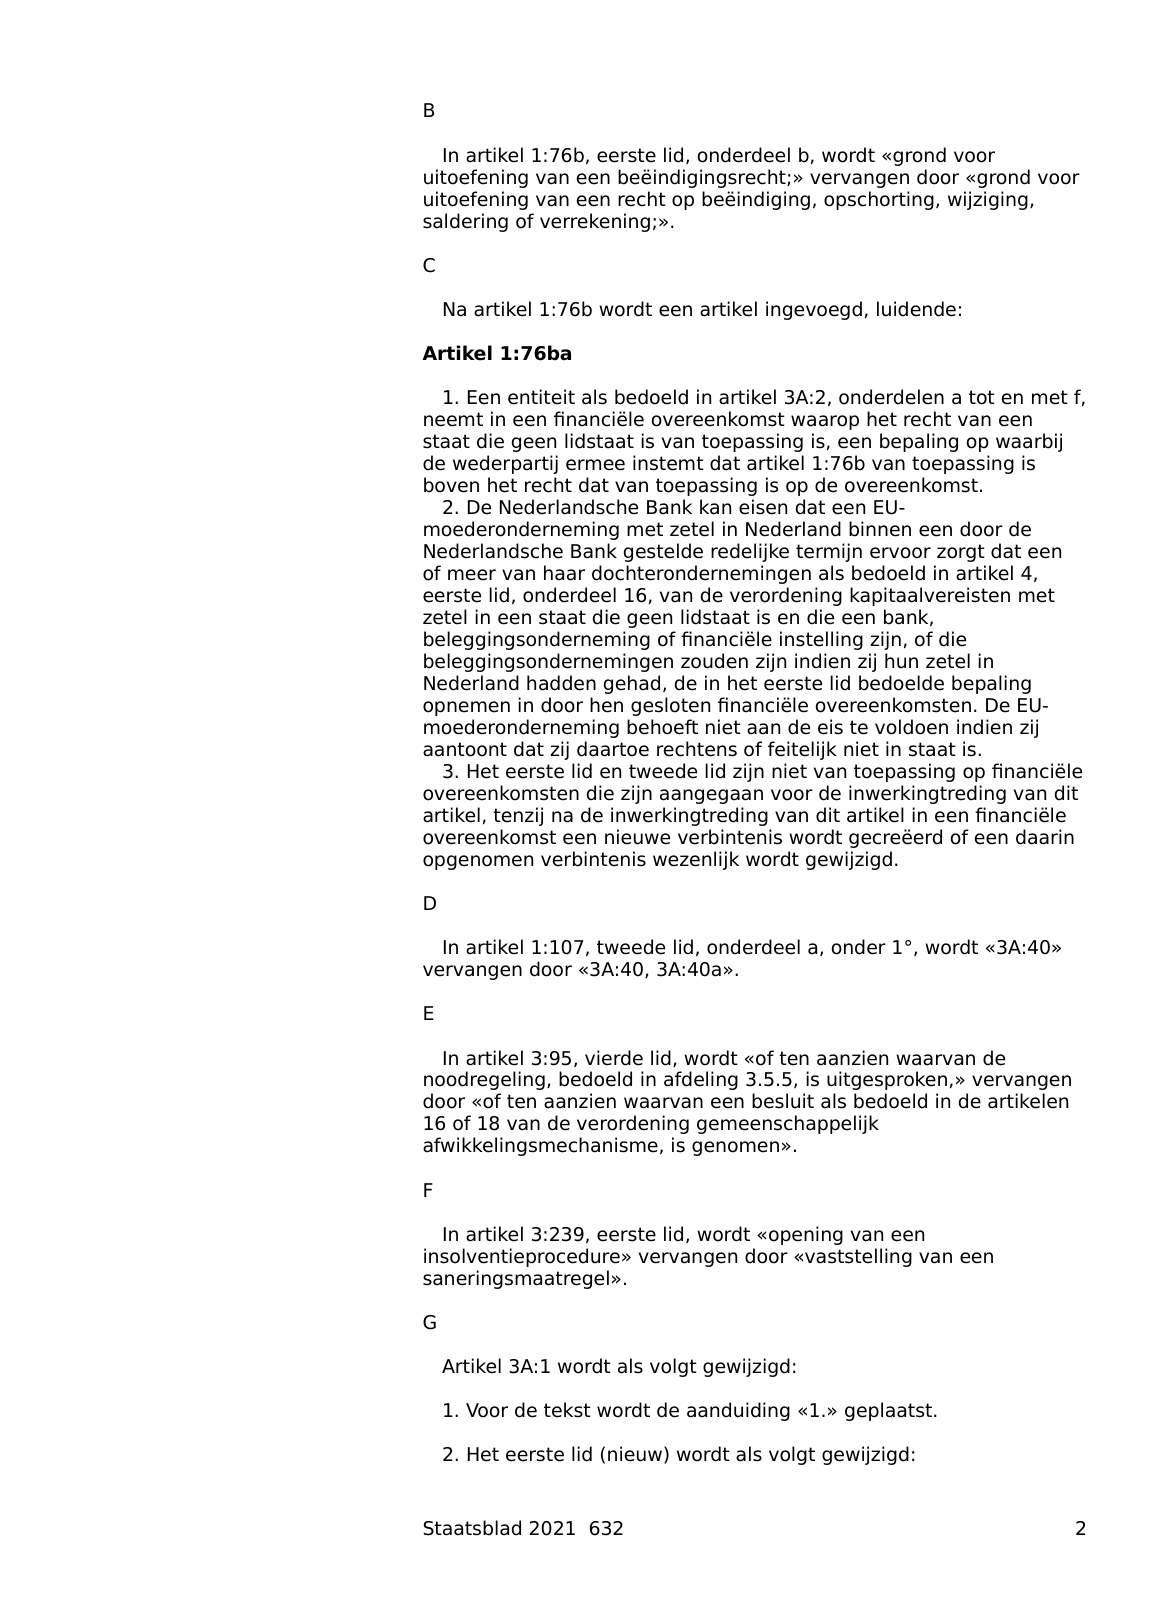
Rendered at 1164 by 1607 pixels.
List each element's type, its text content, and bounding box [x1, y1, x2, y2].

text 2. De Nederlandsche Bank kan eisen dat een EU-moederonderneming met zetel in Nederland binnen een door de Nederlandsche Bank gestelde redelijke termijn ervoor zorgt dat een of meer van haar dochterondernemingen als bedoeld in artikel 4, eerste lid, onderdeel 16, van de verordening kapitaalvereisten met zetel in een staat die geen lidstaat is en die een bank, beleggingsonderneming of financiële instelling zijn, of die beleggingsondernemingen zouden zijn indien zij hun zetel in Nederland hadden gehad, de in het eerste lid bedoelde bepaling opnemen in door hen gesloten financiële overeenkomsten. De EU-moederonderneming behoeft niet aan de eis te voldoen indien zij aantoont dat zij daartoe rechtens of feitelijk niet in staat is. [422, 497, 1087, 761]
text In artikel 1:107, tweede lid, onderdeel a, onder 1°, wordt «3A:40» vervangen door «3A:40, 3A:40a». [422, 937, 1087, 981]
text In artikel 1:76b, eerste lid, onderdeel b, wordt «grond voor uitoefening van een beëindigingsrecht;» vervangen door «grond voor uitoefening van een recht op beëindiging, opschorting, wijziging, saldering of verrekening;». [422, 144, 1087, 232]
text 1. Een entiteit als bedoeld in artikel 3A:2, onderdelen a tot en met f, neemt in een financiële overeenkomst waarop het recht van een staat die geen lidstaat is van toepassing is, een bepaling op waarbij de wederpartij ermee instemt dat artikel 1:76b van toepassing is boven het recht dat van toepassing is op de overeenkomst. [422, 387, 1087, 497]
text C [422, 255, 1087, 277]
text 2. Het eerste lid (nieuw) wordt als volgt gewijzigd: [422, 1444, 1087, 1466]
text F [422, 1179, 1087, 1201]
subtitle Artikel 1:76ba [422, 343, 1087, 365]
text Artikel 3A:1 wordt als volgt gewijzigd: [422, 1356, 1087, 1378]
text B [422, 100, 1087, 122]
text 1. Voor de tekst wordt de aanduiding «1.» geplaatst. [422, 1400, 1087, 1422]
text E [422, 1003, 1087, 1025]
text D [422, 893, 1087, 915]
text 3. Het eerste lid en tweede lid zijn niet van toepassing op financiële overeenkomsten die zijn aangegaan voor de inwerkingtreding van dit artikel, tenzij na de inwerkingtreding van dit artikel in een financiële overeenkomst een nieuwe verbintenis wordt gecreëerd of een daarin opgenomen verbintenis wezenlijk wordt gewijzigd. [422, 761, 1087, 871]
text Na artikel 1:76b wordt een artikel ingevoegd, luidende: [422, 299, 1087, 321]
text In artikel 3:239, eerste lid, wordt «opening van een insolventieprocedure» vervangen door «vaststelling van een saneringsmaatregel». [422, 1224, 1087, 1289]
text In artikel 3:95, vierde lid, wordt «of ten aanzien waarvan de noodregeling, bedoeld in afdeling 3.5.5, is uitgesproken,» vervangen door «of ten aanzien waarvan een besluit als bedoeld in de artikelen 16 of 18 van de verordening gemeenschappelijk afwikkelingsmechanisme, is genomen». [422, 1047, 1087, 1157]
text G [422, 1312, 1087, 1334]
